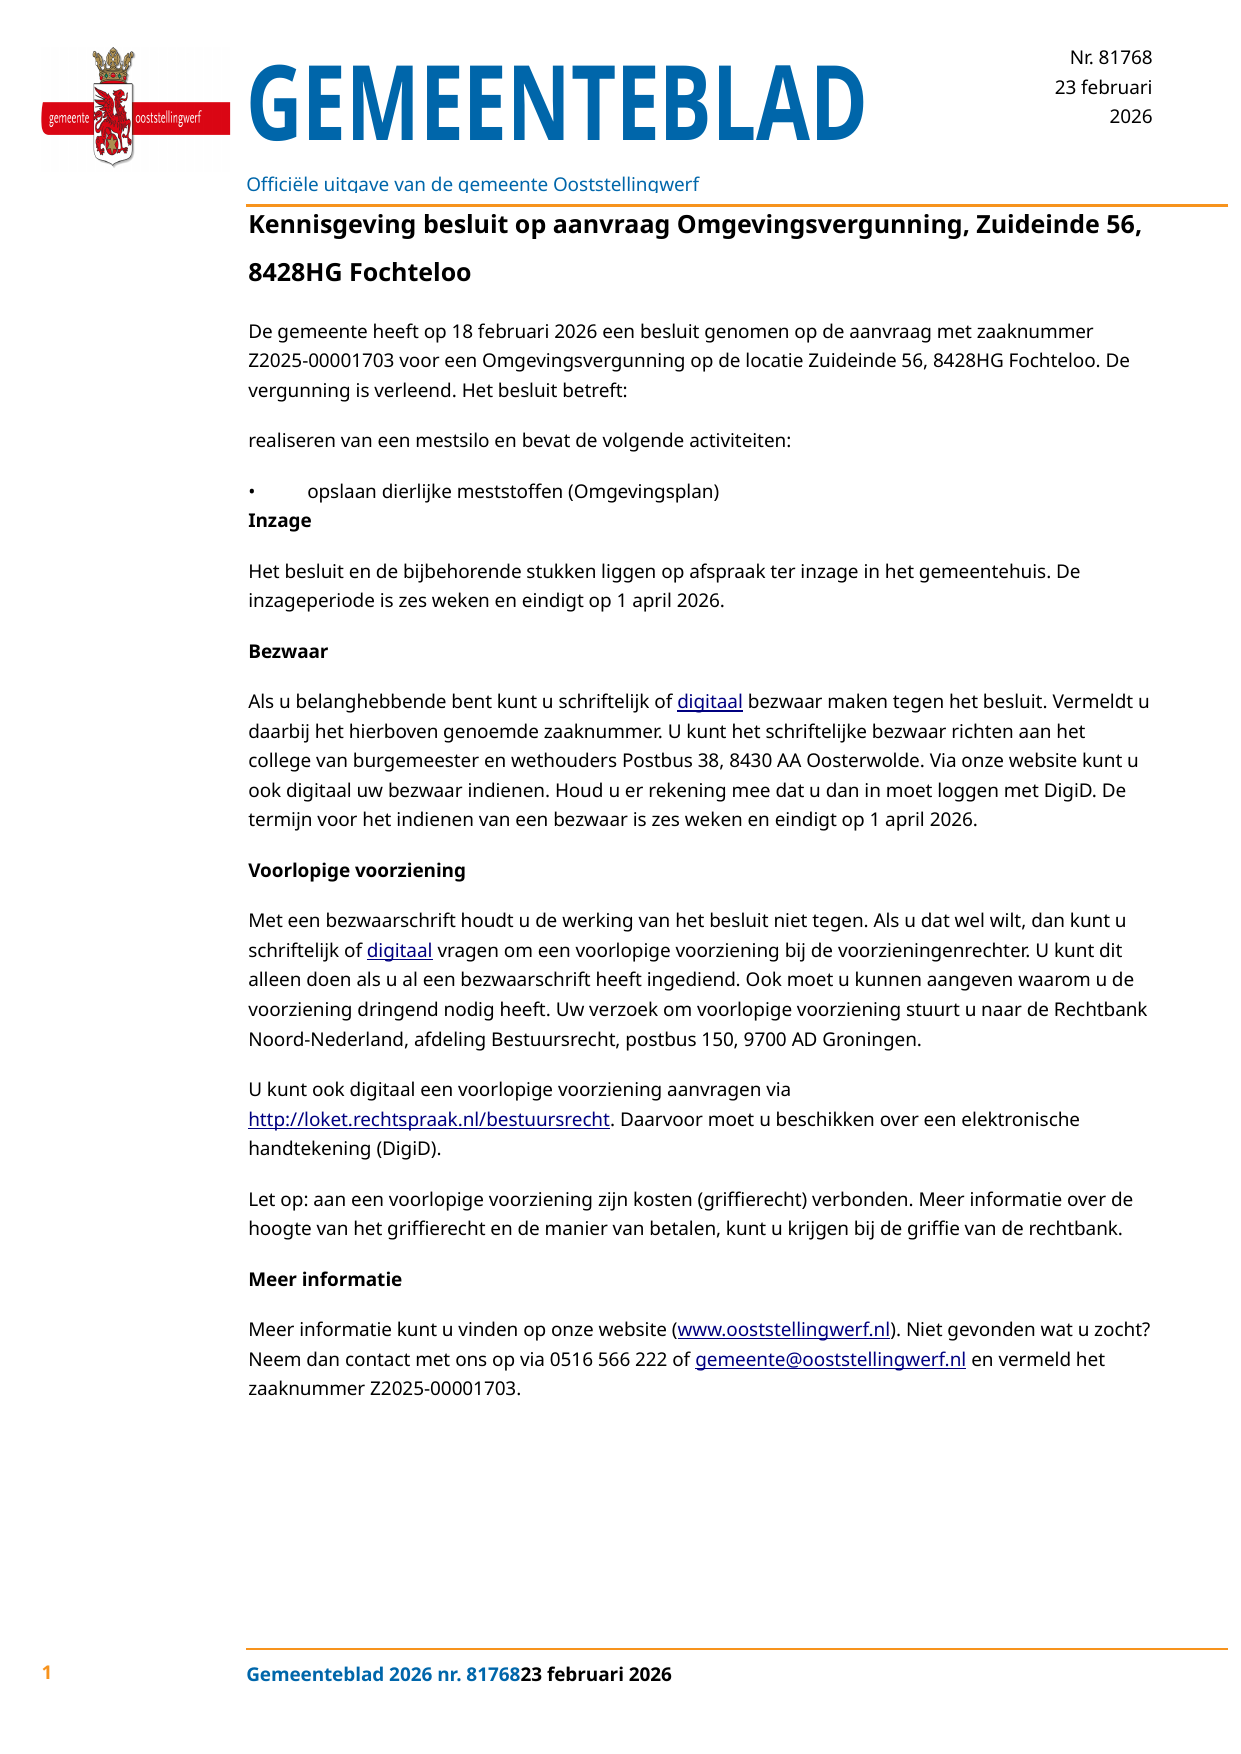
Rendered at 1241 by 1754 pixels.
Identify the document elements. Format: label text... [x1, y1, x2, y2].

text Bezwaar [248, 638, 1152, 664]
text Meer informatie kunt u vinden op onze website (www.ooststellingwerf.nl). Niet gevonden wat u zocht? Neem dan contact met ons op via 0516 566 222 of gemeente@ooststellingwerf.nl en vermeld het zaaknummer Z2025-00001703. [248, 1316, 1152, 1401]
text Met een bezwaarschrift houdt u de werking van het besluit niet tegen. Als u dat wel wilt, dan kunt u schriftelijk of digitaal vragen om een voorlopige voorziening bij de voorzieningenrechter. U kunt dit alleen doen als u al een bezwaarschrift heeft ingediend. Ook moet u kunnen aangeven waarom u de voorziening dringend nodig heeft. Uw verzoek om voorlopige voorziening stuurt u naar de Rechtbank Noord-Nederland, afdeling Bestuursrecht, postbus 150, 9700 AD Groningen. [248, 907, 1152, 1052]
text Kennisgeving besluit op aanvraag Omgevingsvergunning, Zuideinde 56, 8428HG Fochteloo [248, 207, 1152, 288]
text realiseren van een mestsilo en bevat de volgende activiteiten: [248, 427, 1152, 453]
text Meer informatie [248, 1266, 1152, 1292]
text De gemeente heeft op 18 februari 2026 een besluit genomen op de aanvraag met zaaknummer Z2025-00001703 voor een Omgevingsvergunning op de locatie Zuideinde 56, 8428HG Fochteloo. De vergunning is verleend. Het besluit betreft: [248, 318, 1152, 403]
list opslaan dierlijke meststoffen (Omgevingsplan) [248, 478, 1152, 504]
text Inzage [248, 507, 1152, 533]
text U kunt ook digitaal een voorlopige voorziening aanvragen via http://loket.rechtspraak.nl/bestuursrecht. Daarvoor moet u beschikken over een elektronische handtekening (DigiD). [248, 1076, 1152, 1161]
text Het besluit en de bijbehorende stukken liggen op afspraak ter inzage in het gemeentehuis. De inzageperiode is zes weken en eindigt op 1 april 2026. [248, 558, 1152, 613]
picture [41, 47, 231, 172]
text Voorlopige voorziening [248, 857, 1152, 883]
text Als u belanghebbende bent kunt u schriftelijk of digitaal bezwaar maken tegen het besluit. Vermeldt u daarbij het hierboven genoemde zaaknummer. U kunt het schriftelijke bezwaar richten aan het college van burgemeester en wethouders Postbus 38, 8430 AA Oosterwolde. Via onze website kunt u ook digitaal uw bezwaar indienen. Houd u er rekening mee dat u dan in moet loggen met DigiD. De termijn voor het indienen van een bezwaar is zes weken en eindigt op 1 april 2026. [248, 688, 1152, 832]
text Let op: aan een voorlopige voorziening zijn kosten (griffierecht) verbonden. Meer informatie over de hoogte van het griffierecht en de manier van betalen, kunt u krijgen bij de griffie van de rechtbank. [248, 1186, 1152, 1241]
